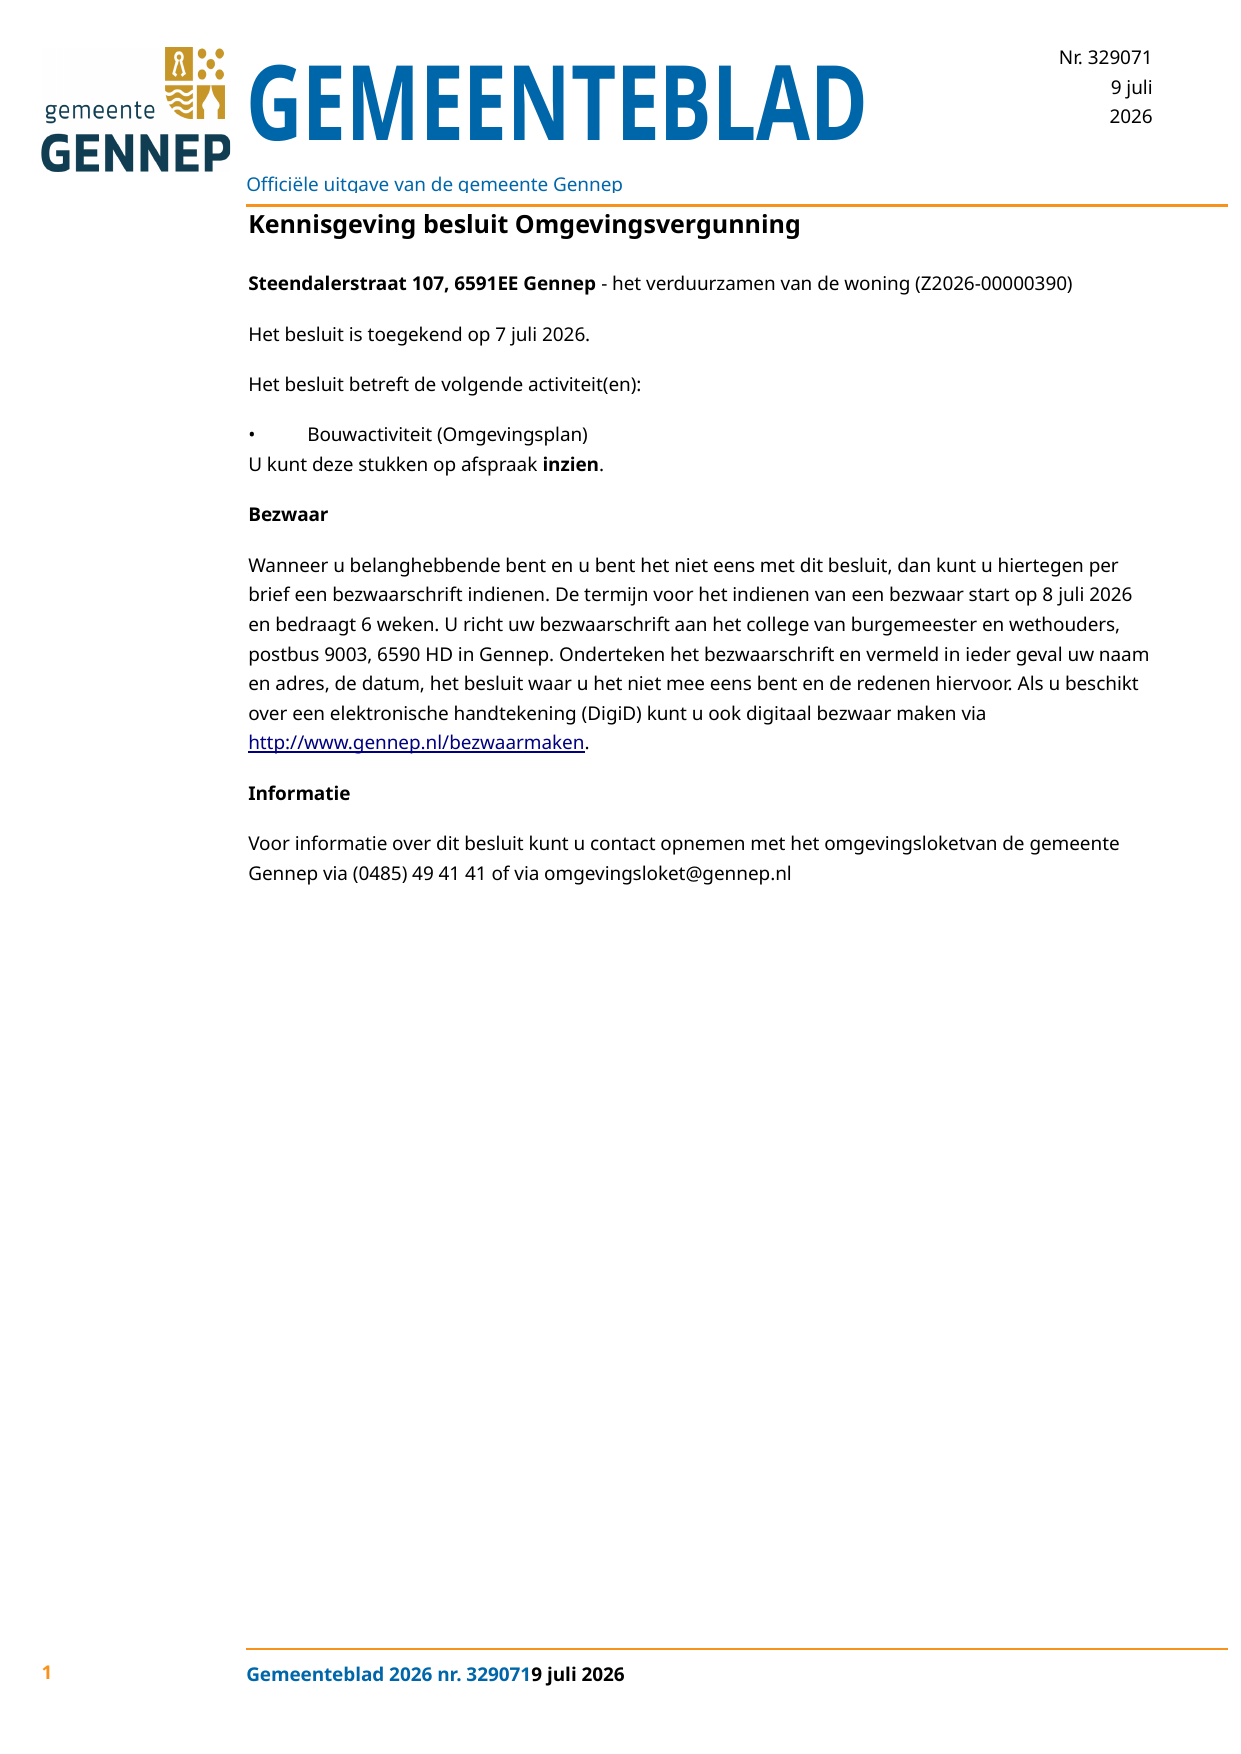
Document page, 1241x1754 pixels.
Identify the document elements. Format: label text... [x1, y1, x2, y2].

text Wanneer u belanghebbende bent en u bent het niet eens met dit besluit, dan kunt u hiertegen per brief een bezwaarschrift indienen. De termijn voor het indienen van een bezwaar start op 8 juli 2026 en bedraagt 6 weken. U richt uw bezwaarschrift aan het college van burgemeester en wethouders, postbus 9003, 6590 HD in Gennep. Onderteken het bezwaarschrift en vermeld in ieder geval uw naam en adres, de datum, het besluit waar u het niet mee eens bent en de redenen hiervoor. Als u beschikt over een elektronische handtekening (DigiD) kunt u ook digitaal bezwaar maken via http://www.gennep.nl/bezwaarmaken. [248, 552, 1152, 755]
text Bezwaar [248, 502, 1152, 527]
text U kunt deze stukken op afspraak inzien. [248, 451, 1152, 477]
text Het besluit betreft de volgende activiteit(en): [248, 371, 1152, 397]
text Voor informatie over dit besluit kunt u contact opnemen met het omgevingsloketvan de gemeente Gennep via (0485) 49 41 41 of via omgevingsloket@gennep.nl [248, 830, 1152, 886]
list Bouwactiviteit (Omgevingsplan) [248, 422, 1152, 447]
text Informatie [248, 780, 1152, 806]
text Steendalerstraat 107, 6591EE Gennep - het verduurzamen van de woning (Z2026-00000390) [248, 270, 1152, 296]
text Kennisgeving besluit Omgevingsvergunning [248, 207, 1152, 241]
text Het besluit is toegekend op 7 juli 2026. [248, 321, 1152, 346]
picture [41, 47, 231, 172]
